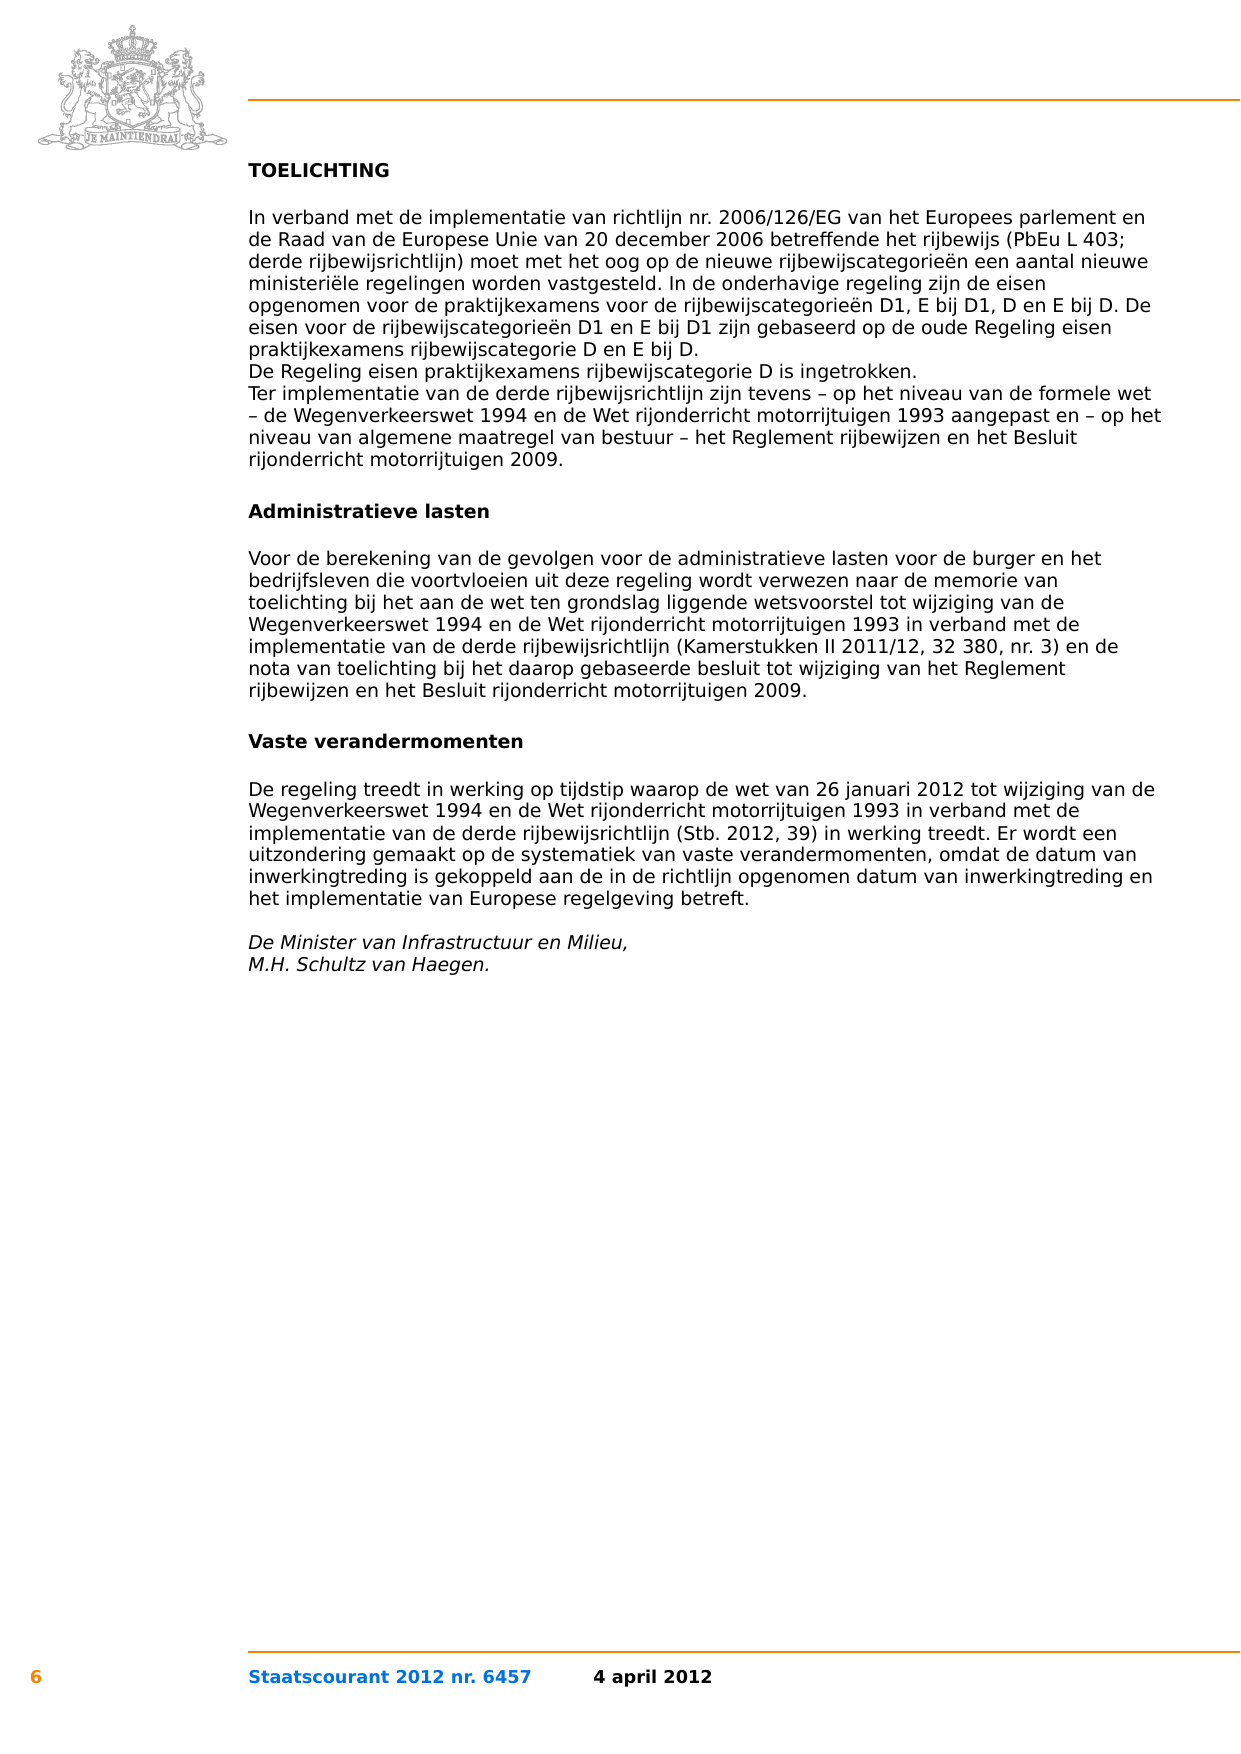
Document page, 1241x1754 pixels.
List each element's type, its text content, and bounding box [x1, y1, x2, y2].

text De Minister van Infrastructuur en Milieu, M.H. Schultz van Haegen. [248, 932, 1163, 976]
text De Regeling eisen praktijkexamens rijbewijscategorie D is ingetrokken. [248, 361, 1163, 383]
text Ter implementatie van de derde rijbewijsrichtlijn zijn tevens – op het niveau van de formele wet – de Wegenverkeerswet 1994 en de Wet rijonderricht motorrijtuigen 1993 aangepast en – op het niveau van algemene maatregel van bestuur – het Reglement rijbewijzen en het Besluit rijonderricht motorrijtuigen 2009. [248, 383, 1163, 471]
subtitle Administratieve lasten [248, 501, 1163, 523]
text De regeling treedt in werking op tijdstip waarop de wet van 26 januari 2012 tot wijziging van de Wegenverkeerswet 1994 en de Wet rijonderricht motorrijtuigen 1993 in verband met de implementatie van de derde rijbewijsrichtlijn (Stb. 2012, 39) in werking treedt. Er wordt een uitzondering gemaakt op de systematiek van vaste verandermomenten, omdat de datum van inwerkingtreding is gekoppeld aan de in de richtlijn opgenomen datum van inwerkingtreding en het implementatie van Europese regelgeving betreft. [248, 778, 1163, 910]
text Voor de berekening van de gevolgen voor de administratieve lasten voor de burger en het bedrijfsleven die voortvloeien uit deze regeling wordt verwezen naar de memorie van toelichting bij het aan de wet ten grondslag liggende wetsvoorstel tot wijziging van de Wegenverkeerswet 1994 en de Wet rijonderricht motorrijtuigen 1993 in verband met de implementatie van de derde rijbewijsrichtlijn (Kamerstukken II 2011/12, 32 380, nr. 3) en de nota van toelichting bij het daarop gebaseerde besluit tot wijziging van het Reglement rijbewijzen en het Besluit rijonderricht motorrijtuigen 2009. [248, 548, 1163, 701]
picture [38, 25, 227, 150]
subtitle TOELICHTING [248, 160, 1163, 182]
subtitle Vaste verandermomenten [248, 731, 1163, 753]
text In verband met de implementatie van richtlijn nr. 2006/126/EG van het Europees parlement en de Raad van de Europese Unie van 20 december 2006 betreffende het rijbewijs (PbEu L 403; derde rijbewijsrichtlijn) moet met het oog op de nieuwe rijbewijscategorieën een aantal nieuwe ministeriële regelingen worden vastgesteld. In de onderhavige regeling zijn de eisen opgenomen voor de praktijkexamens voor de rijbewijscategorieën D1, E bij D1, D en E bij D. De eisen voor de rijbewijscategorieën D1 en E bij D1 zijn gebaseerd op de oude Regeling eisen praktijkexamens rijbewijscategorie D en E bij D. [248, 207, 1163, 361]
